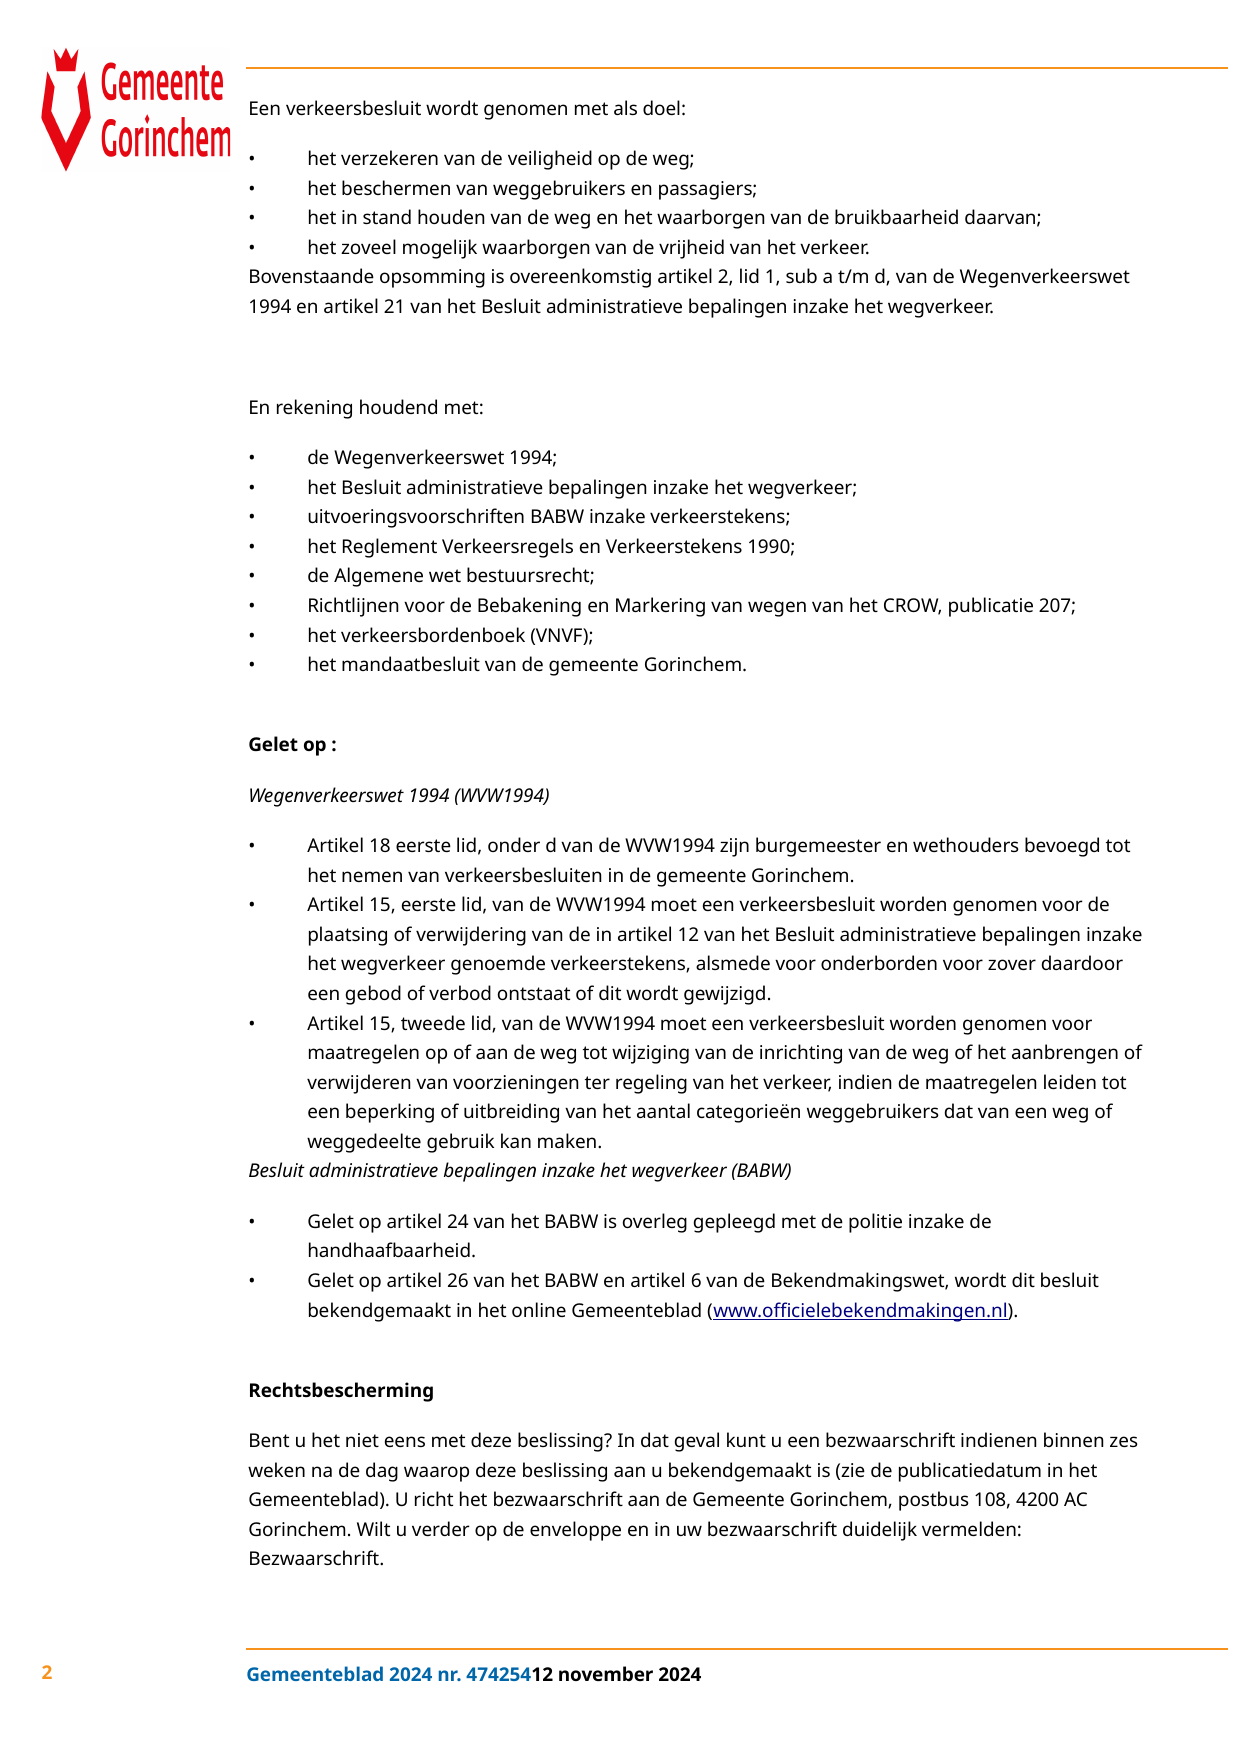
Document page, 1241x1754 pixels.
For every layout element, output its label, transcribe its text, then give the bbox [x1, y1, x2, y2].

list het mandaatbesluit van de gemeente Gorinchem. [248, 651, 1152, 677]
list Artikel 15, tweede lid, van de WVW1994 moet een verkeersbesluit worden genomen voor maatregelen op of aan de weg tot wijziging van de inrichting van de weg of het aanbrengen of verwijderen van voorzieningen ter regeling van het verkeer, indien de maatregelen leiden tot een beperking of uitbreiding van het aantal categorieën weggebruikers dat van een weg of weggedeelte gebruik kan maken. [248, 1010, 1152, 1154]
text Wegenverkeerswet 1994 (WVW1994) [248, 782, 1152, 808]
list het in stand houden van de weg en het waarborgen van de bruikbaarheid daarvan; [248, 204, 1152, 230]
list de Algemene wet bestuursrecht; [248, 563, 1152, 588]
list Artikel 18 eerste lid, onder d van de WVW1994 zijn burgemeester en wethouders bevoegd tot het nemen van verkeersbesluiten in de gemeente Gorinchem. [248, 832, 1152, 888]
list het verkeersbordenboek (VNVF); [248, 622, 1152, 648]
text Bovenstaande opsomming is overeenkomstig artikel 2, lid 1, sub a t/m d, van de Wegenverkeerswet 1994 en artikel 21 van het Besluit administratieve bepalingen inzake het wegverkeer. [248, 263, 1152, 319]
list Richtlijnen voor de Bebakening en Markering van wegen van het CROW, publicatie 207; [248, 592, 1152, 618]
list het Besluit administratieve bepalingen inzake het wegverkeer; [248, 474, 1152, 500]
text Rechtsbescherming [248, 1377, 1152, 1403]
list uitvoeringsvoorschriften BABW inzake verkeerstekens; [248, 503, 1152, 529]
list Gelet op artikel 26 van het BABW en artikel 6 van de Bekendmakingswet, wordt dit besluit bekendgemaakt in het online Gemeenteblad (www.officielebekendmakingen.nl). [248, 1267, 1152, 1323]
text Een verkeersbesluit wordt genomen met als doel: [248, 95, 1152, 121]
list Gelet op artikel 24 van het BABW is overleg gepleegd met de politie inzake de handhaafbaarheid. [248, 1208, 1152, 1263]
text Gelet op : [248, 731, 1152, 757]
list het beschermen van weggebruikers en passagiers; [248, 175, 1152, 201]
picture [41, 47, 231, 172]
text Besluit administratieve bepalingen inzake het wegverkeer (BABW) [248, 1158, 1152, 1183]
list Artikel 15, eerste lid, van de WVW1994 moet een verkeersbesluit worden genomen voor de plaatsing of verwijdering van de in artikel 12 van het Besluit administratieve bepalingen inzake het wegverkeer genoemde verkeerstekens, alsmede voor onderborden voor zover daardoor een gebod of verbod ontstaat of dit wordt gewijzigd. [248, 891, 1152, 1006]
list het zoveel mogelijk waarborgen van de vrijheid van het verkeer. [248, 234, 1152, 260]
list het Reglement Verkeersregels en Verkeerstekens 1990; [248, 533, 1152, 559]
text En rekening houdend met: [248, 394, 1152, 420]
list het verzekeren van de veiligheid op de weg; [248, 145, 1152, 171]
text Bent u het niet eens met deze beslissing? In dat geval kunt u een bezwaarschrift indienen binnen zes weken na de dag waarop deze beslissing aan u bekendgemaakt is (zie de publicatiedatum in het Gemeenteblad). U richt het bezwaarschrift aan de Gemeente Gorinchem, postbus 108, 4200 AC Gorinchem. Wilt u verder op de enveloppe en in uw bezwaarschrift duidelijk vermelden: Bezwaarschrift. [248, 1427, 1152, 1571]
list de Wegenverkeerswet 1994; [248, 444, 1152, 470]
